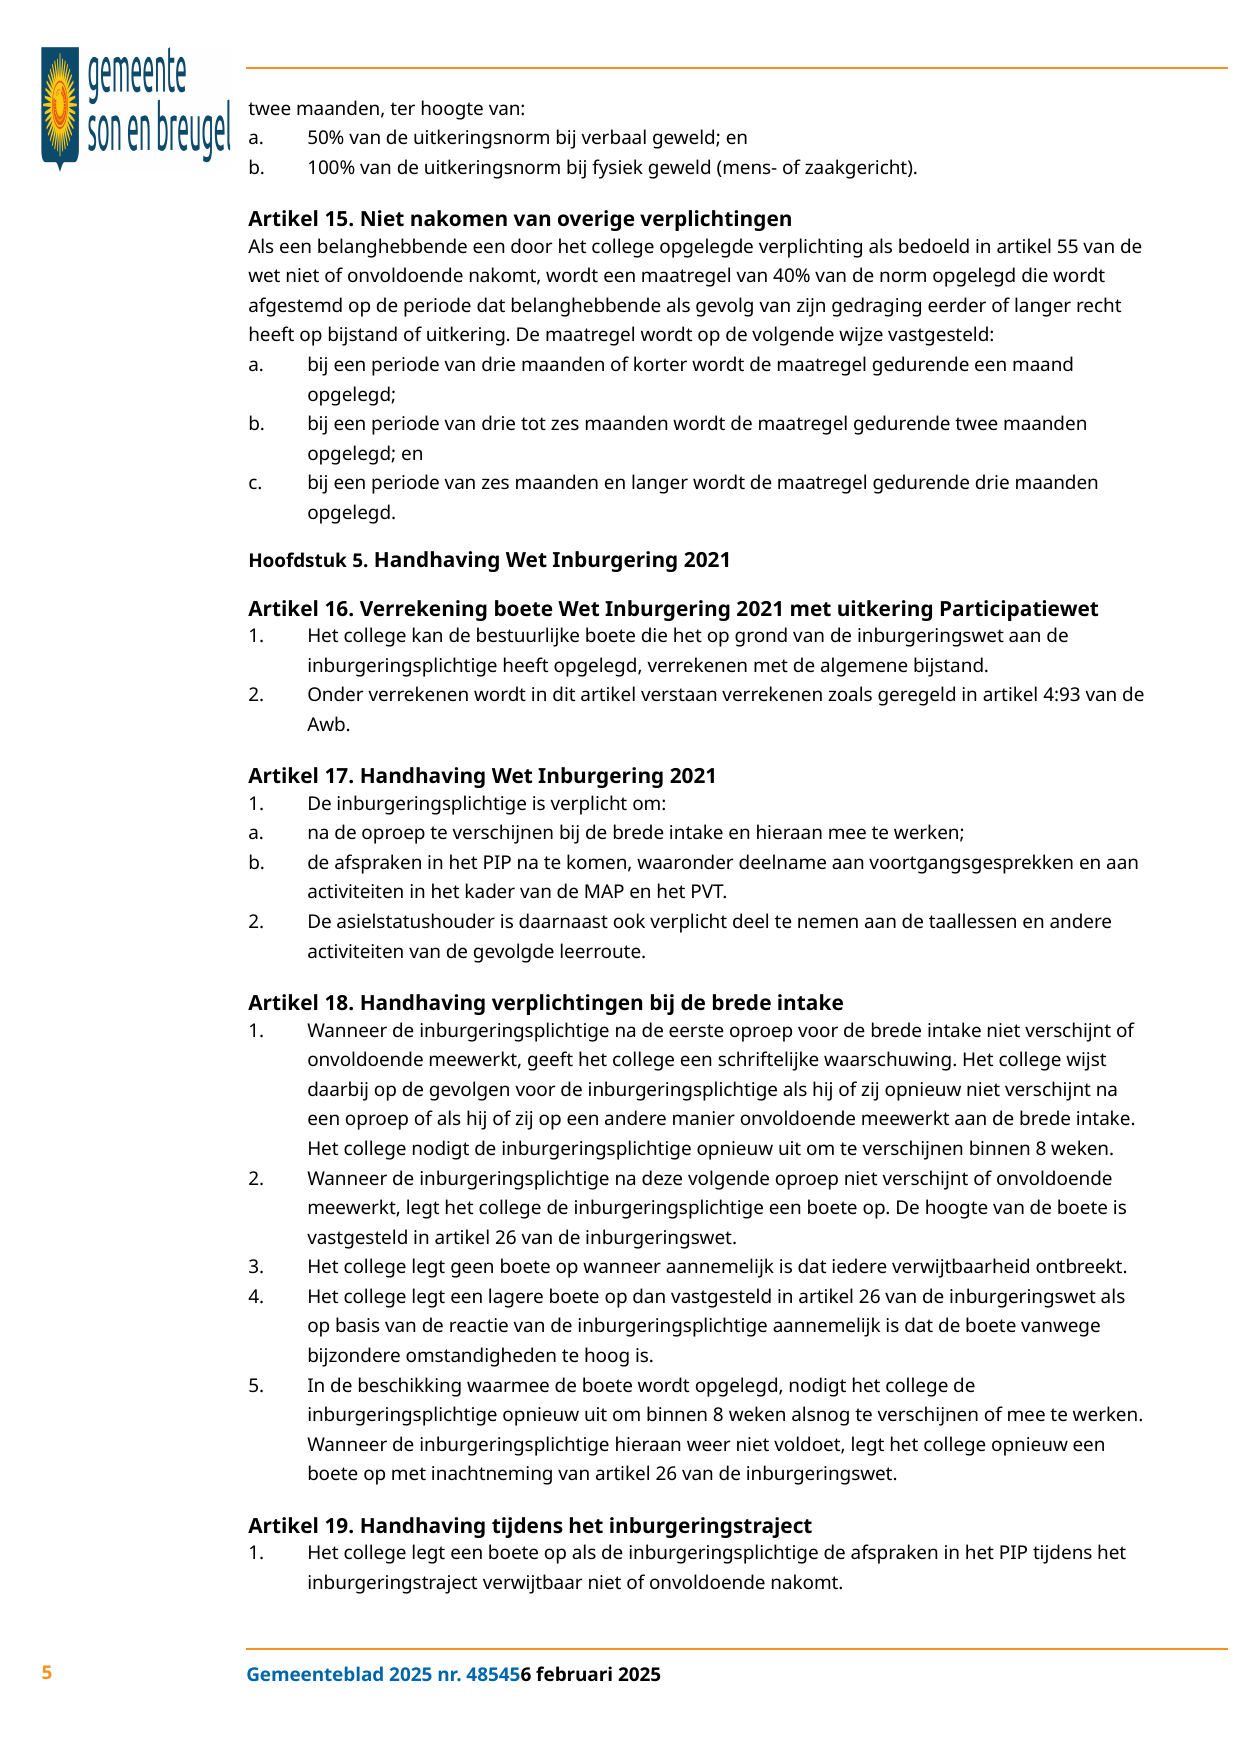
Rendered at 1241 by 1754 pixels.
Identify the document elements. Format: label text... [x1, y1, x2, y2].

text Artikel 15. Niet nakomen van overige verplichtingen [248, 204, 1152, 233]
list na de oproep te verschijnen bij de brede intake en hieraan mee te werken; [248, 819, 1152, 845]
text Als een belanghebbende een door het college opgelegde verplichting als bedoeld in artikel 55 van de wet niet of onvoldoende nakomt, wordt een maatregel van 40% van de norm opgelegd die wordt afgestemd op de periode dat belanghebbende als gevolg van zijn gedraging eerder of langer recht heeft op bijstand of uitkering. De maatregel wordt op de volgende wijze vastgesteld: [248, 233, 1152, 347]
text twee maanden, ter hoogte van: [248, 95, 1152, 121]
list Het college legt geen boete op wanneer aannemelijk is dat iedere verwijtbaarheid ontbreekt. [248, 1253, 1152, 1279]
list bij een periode van drie tot zes maanden wordt de maatregel gedurende twee maanden opgelegd; en [248, 410, 1152, 466]
list Onder verrekenen wordt in dit artikel verstaan verrekenen zoals geregeld in artikel 4:93 van de Awb. [248, 682, 1152, 737]
picture [41, 47, 231, 172]
text Hoofdstuk 5. Handhaving Wet Inburgering 2021 [248, 545, 1152, 573]
text Artikel 16. Verrekening boete Wet Inburgering 2021 met uitkering Participatiewet [248, 594, 1152, 622]
list bij een periode van zes maanden en langer wordt de maatregel gedurende drie maanden opgelegd. [248, 469, 1152, 525]
list Het college kan de bestuurlijke boete die het op grond van de inburgeringswet aan de inburgeringsplichtige heeft opgelegd, verrekenen met de algemene bijstand. [248, 622, 1152, 678]
list In de beschikking waarmee de boete wordt opgelegd, nodigt het college de inburgeringsplichtige opnieuw uit om binnen 8 weken alsnog te verschijnen of mee te werken. Wanneer de inburgeringsplichtige hieraan weer niet voldoet, legt het college opnieuw een boete op met inachtneming van artikel 26 van de inburgeringswet. [248, 1372, 1152, 1486]
list De inburgeringsplichtige is verplicht om: [248, 790, 1152, 816]
text Artikel 18. Handhaving verplichtingen bij de brede intake [248, 988, 1152, 1017]
text Artikel 19. Handhaving tijdens het inburgeringstraject [248, 1511, 1152, 1539]
text Artikel 17. Handhaving Wet Inburgering 2021 [248, 762, 1152, 790]
list 50% van de uitkeringsnorm bij verbaal geweld; en [248, 124, 1152, 150]
list Het college legt een lagere boete op dan vastgesteld in artikel 26 van de inburgeringswet als op basis van de reactie van de inburgeringsplichtige aannemelijk is dat de boete vanwege bijzondere omstandigheden te hoog is. [248, 1283, 1152, 1368]
list Het college legt een boete op als de inburgeringsplichtige de afspraken in het PIP tijdens het inburgeringstraject verwijtbaar niet of onvoldoende nakomt. [248, 1539, 1152, 1595]
list 100% van de uitkeringsnorm bij fysiek geweld (mens- of zaakgericht). [248, 154, 1152, 180]
list Wanneer de inburgeringsplichtige na deze volgende oproep niet verschijnt of onvoldoende meewerkt, legt het college de inburgeringsplichtige een boete op. De hoogte van de boete is vastgesteld in artikel 26 van de inburgeringswet. [248, 1165, 1152, 1249]
list de afspraken in het PIP na te komen, waaronder deelname aan voortgangsgesprekken en aan activiteiten in het kader van de MAP en het PVT. [248, 849, 1152, 904]
list Wanneer de inburgeringsplichtige na de eerste oproep voor de brede intake niet verschijnt of onvoldoende meewerkt, geeft het college een schriftelijke waarschuwing. Het college wijst daarbij op de gevolgen voor de inburgeringsplichtige als hij of zij opnieuw niet verschijnt na een oproep of als hij of zij op een andere manier onvoldoende meewerkt aan de brede intake. Het college nodigt de inburgeringsplichtige opnieuw uit om te verschijnen binnen 8 weken. [248, 1017, 1152, 1161]
list De asielstatushouder is daarnaast ook verplicht deel te nemen aan de taallessen en andere activiteiten van de gevolgde leerroute. [248, 908, 1152, 964]
list bij een periode van drie maanden of korter wordt de maatregel gedurende een maand opgelegd; [248, 351, 1152, 406]
